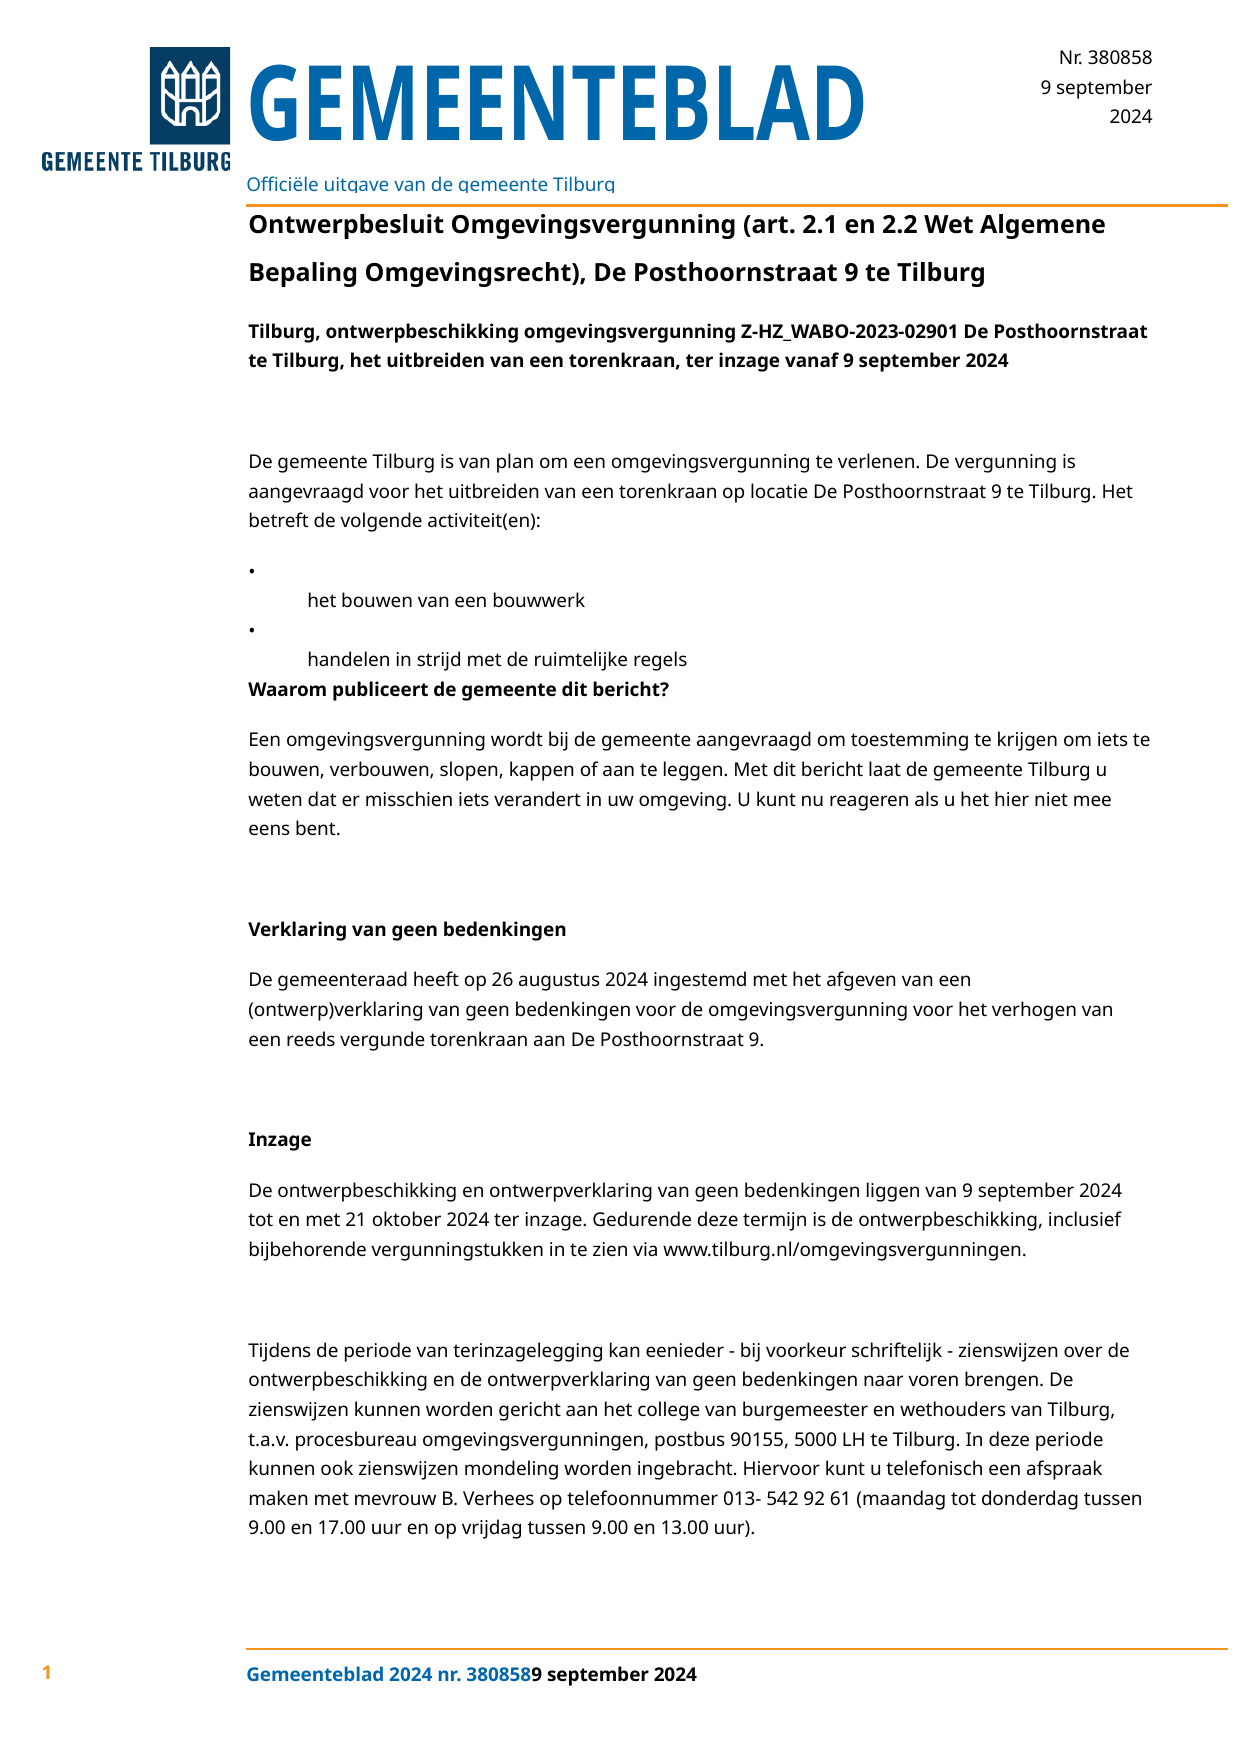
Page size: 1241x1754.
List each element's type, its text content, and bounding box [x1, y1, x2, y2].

text Een omgevingsvergunning wordt bij de gemeente aangevraagd om toestemming te krijgen om iets te bouwen, verbouwen, slopen, kappen of aan te leggen. Met dit bericht laat de gemeente Tilburg u weten dat er misschien iets verandert in uw omgeving. U kunt nu reageren als u het hier niet mee eens bent. [248, 727, 1152, 841]
text Inzage [248, 1127, 1152, 1152]
text De gemeente Tilburg is van plan om een omgevingsvergunning te verlenen. De vergunning is aangevraagd voor het uitbreiden van een torenkraan op locatie De Posthoornstraat 9 te Tilburg. Het betreft de volgende activiteit(en): [248, 448, 1152, 533]
list het bouwen van een bouwwerk [248, 587, 1152, 613]
text Verklaring van geen bedenkingen [248, 916, 1152, 942]
text Tijdens de periode van terinzagelegging kan eenieder - bij voorkeur schriftelijk - zienswijzen over de ontwerpbeschikking en de ontwerpverklaring van geen bedenkingen naar voren brengen. De zienswijzen kunnen worden gericht aan het college van burgemeester en wethouders van Tilburg, t.a.v. procesbureau omgevingsvergunningen, postbus 90155, 5000 LH te Tilburg. In deze periode kunnen ook zienswijzen mondeling worden ingebracht. Hiervoor kunt u telefonisch een afspraak maken met mevrouw B. Verhees op telefoonnummer 013- 542 92 61 (maandag tot donderdag tussen 9.00 en 17.00 uur en op vrijdag tussen 9.00 en 13.00 uur). [248, 1337, 1152, 1540]
text Waarom publiceert de gemeente dit bericht? [248, 676, 1152, 702]
text De gemeenteraad heeft op 26 augustus 2024 ingestemd met het afgeven van een (ontwerp)verklaring van geen bedenkingen voor de omgevingsvergunning voor het verhogen van een reeds vergunde torenkraan aan De Posthoornstraat 9. [248, 967, 1152, 1052]
text Ontwerpbesluit Omgevingsvergunning (art. 2.1 en 2.2 Wet Algemene Bepaling Omgevingsrecht), De Posthoornstraat 9 te Tilburg [248, 207, 1152, 288]
text Tilburg, ontwerpbeschikking omgevingsvergunning Z-HZ_WABO-2023-02901 De Posthoornstraat te Tilburg, het uitbreiden van een torenkraan, ter inzage vanaf 9 september 2024 [248, 318, 1152, 373]
text De ontwerpbeschikking en ontwerpverklaring van geen bedenkingen liggen van 9 september 2024 tot en met 21 oktober 2024 ter inzage. Gedurende deze termijn is de ontwerpbeschikking, inclusief bijbehorende vergunningstukken in te zien via www.tilburg.nl/omgevingsvergunningen. [248, 1177, 1152, 1262]
picture [41, 47, 231, 172]
list handelen in strijd met de ruimtelijke regels [248, 647, 1152, 672]
